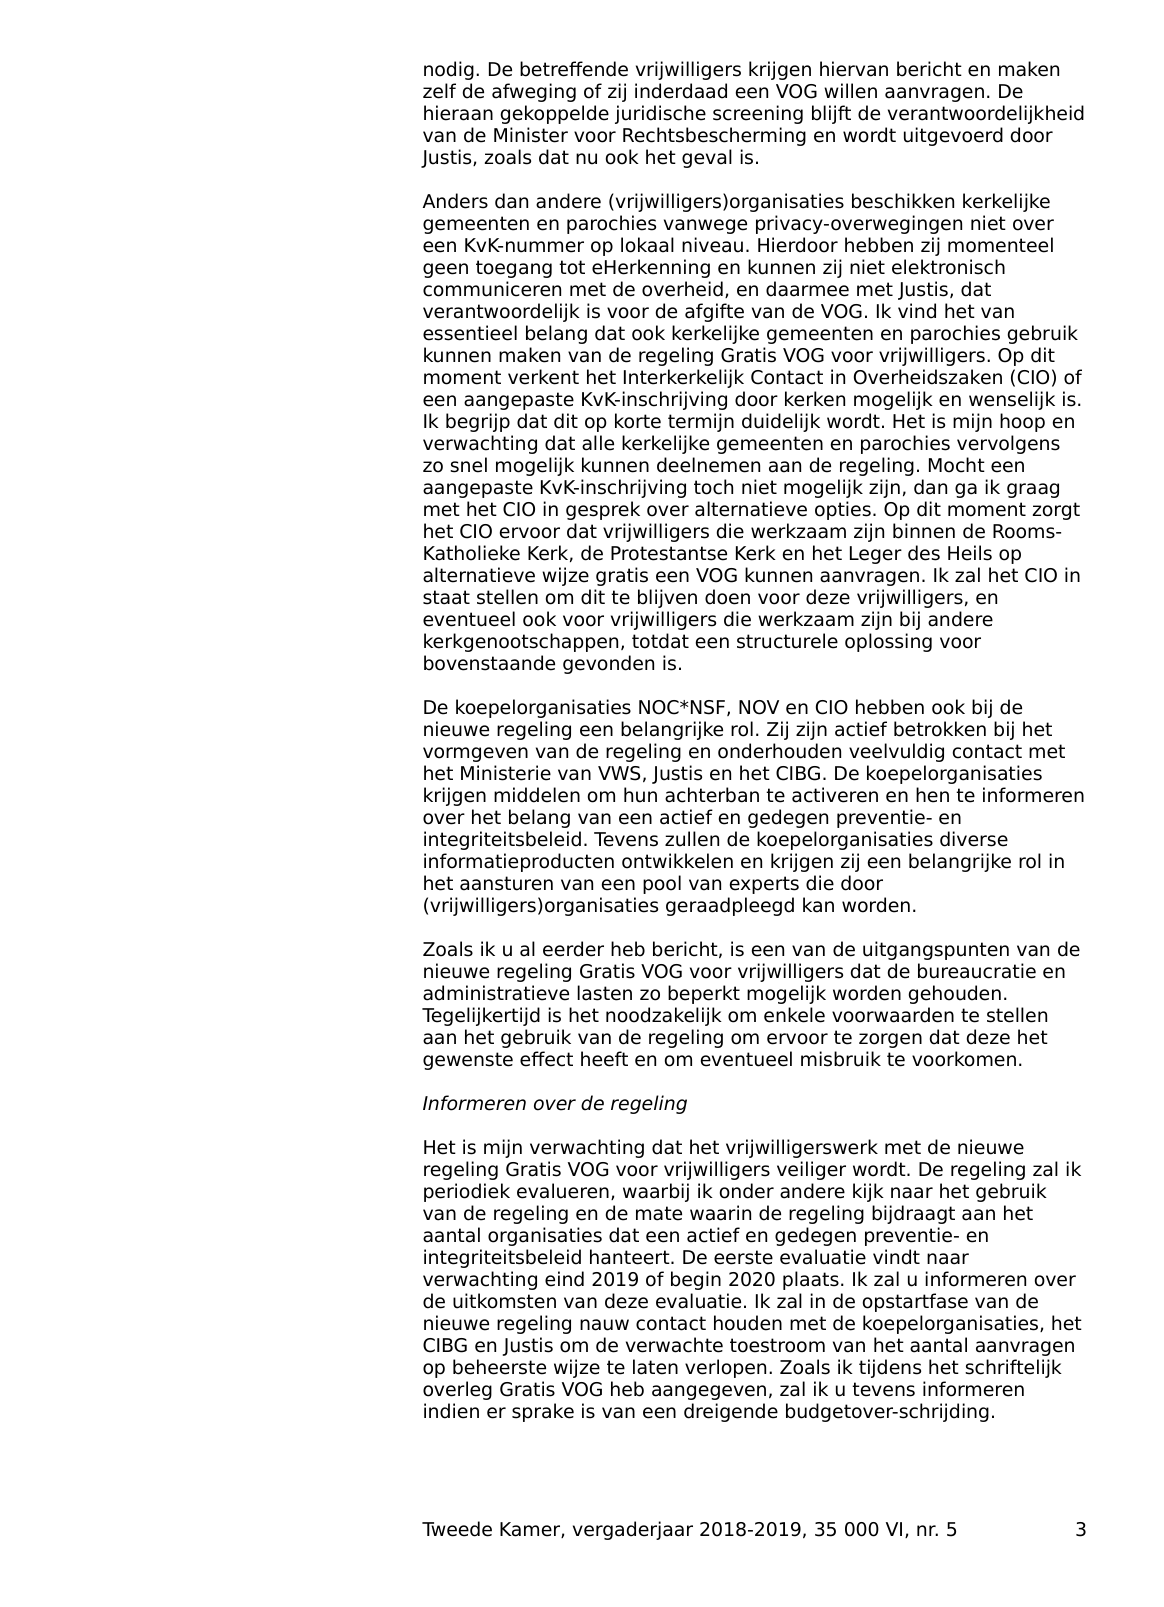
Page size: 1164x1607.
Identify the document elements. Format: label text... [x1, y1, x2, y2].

text nodig. De betreffende vrijwilligers krijgen hiervan bericht en maken zelf de afweging of zij inderdaad een VOG willen aanvragen. De hieraan gekoppelde juridische screening blijft de verantwoordelijkheid van de Minister voor Rechtsbescherming en wordt uitgevoerd door Justis, zoals dat nu ook het geval is. [422, 59, 1087, 169]
text Zoals ik u al eerder heb bericht, is een van de uitgangspunten van de nieuwe regeling Gratis VOG voor vrijwilligers dat de bureaucratie en administratieve lasten zo beperkt mogelijk worden gehouden. Tegelijkertijd is het noodzakelijk om enkele voorwaarden te stellen aan het gebruik van de regeling om ervoor te zorgen dat deze het gewenste effect heeft en om eventueel misbruik te voorkomen. [422, 939, 1087, 1071]
subtitle Informeren over de regeling [422, 1093, 1087, 1115]
text Het is mijn verwachting dat het vrijwilligerswerk met de nieuwe regeling Gratis VOG voor vrijwilligers veiliger wordt. De regeling zal ik periodiek evalueren, waarbij ik onder andere kijk naar het gebruik van de regeling en de mate waarin de regeling bijdraagt aan het aantal organisaties dat een actief en gedegen preventie- en integriteitsbeleid hanteert. De eerste evaluatie vindt naar verwachting eind 2019 of begin 2020 plaats. Ik zal u informeren over de uitkomsten van deze evaluatie. Ik zal in de opstartfase van de nieuwe regeling nauw contact houden met de koepelorganisaties, het CIBG en Justis om de verwachte toestroom van het aantal aanvragen op beheerste wijze te laten verlopen. Zoals ik tijdens het schriftelijk overleg Gratis VOG heb aangegeven, zal ik u tevens informeren indien er sprake is van een dreigende budgetover-schrijding. [422, 1137, 1087, 1423]
text De koepelorganisaties NOC*NSF, NOV en CIO hebben ook bij de nieuwe regeling een belangrijke rol. Zij zijn actief betrokken bij het vormgeven van de regeling en onderhouden veelvuldig contact met het Ministerie van VWS, Justis en het CIBG. De koepelorganisaties krijgen middelen om hun achterban te activeren en hen te informeren over het belang van een actief en gedegen preventie- en integriteitsbeleid. Tevens zullen de koepelorganisaties diverse informatieproducten ontwikkelen en krijgen zij een belangrijke rol in het aansturen van een pool van experts die door (vrijwilligers)organisaties geraadpleegd kan worden. [422, 697, 1087, 917]
text Anders dan andere (vrijwilligers)organisaties beschikken kerkelijke gemeenten en parochies vanwege privacy-overwegingen niet over een KvK-nummer op lokaal niveau. Hierdoor hebben zij momenteel geen toegang tot eHerkenning en kunnen zij niet elektronisch communiceren met de overheid, en daarmee met Justis, dat verantwoordelijk is voor de afgifte van de VOG. Ik vind het van essentieel belang dat ook kerkelijke gemeenten en parochies gebruik kunnen maken van de regeling Gratis VOG voor vrijwilligers. Op dit moment verkent het Interkerkelijk Contact in Overheidszaken (CIO) of een aangepaste KvK-inschrijving door kerken mogelijk en wenselijk is. Ik begrijp dat dit op korte termijn duidelijk wordt. Het is mijn hoop en verwachting dat alle kerkelijke gemeenten en parochies vervolgens zo snel mogelijk kunnen deelnemen aan de regeling. Mocht een aangepaste KvK-inschrijving toch niet mogelijk zijn, dan ga ik graag met het CIO in gesprek over alternatieve opties. Op dit moment zorgt het CIO ervoor dat vrijwilligers die werkzaam zijn binnen de Rooms-Katholieke Kerk, de Protestantse Kerk en het Leger des Heils op alternatieve wijze gratis een VOG kunnen aanvragen. Ik zal het CIO in staat stellen om dit te blijven doen voor deze vrijwilligers, en eventueel ook voor vrijwilligers die werkzaam zijn bij andere kerkgenootschappen, totdat een structurele oplossing voor bovenstaande gevonden is. [422, 191, 1087, 675]
